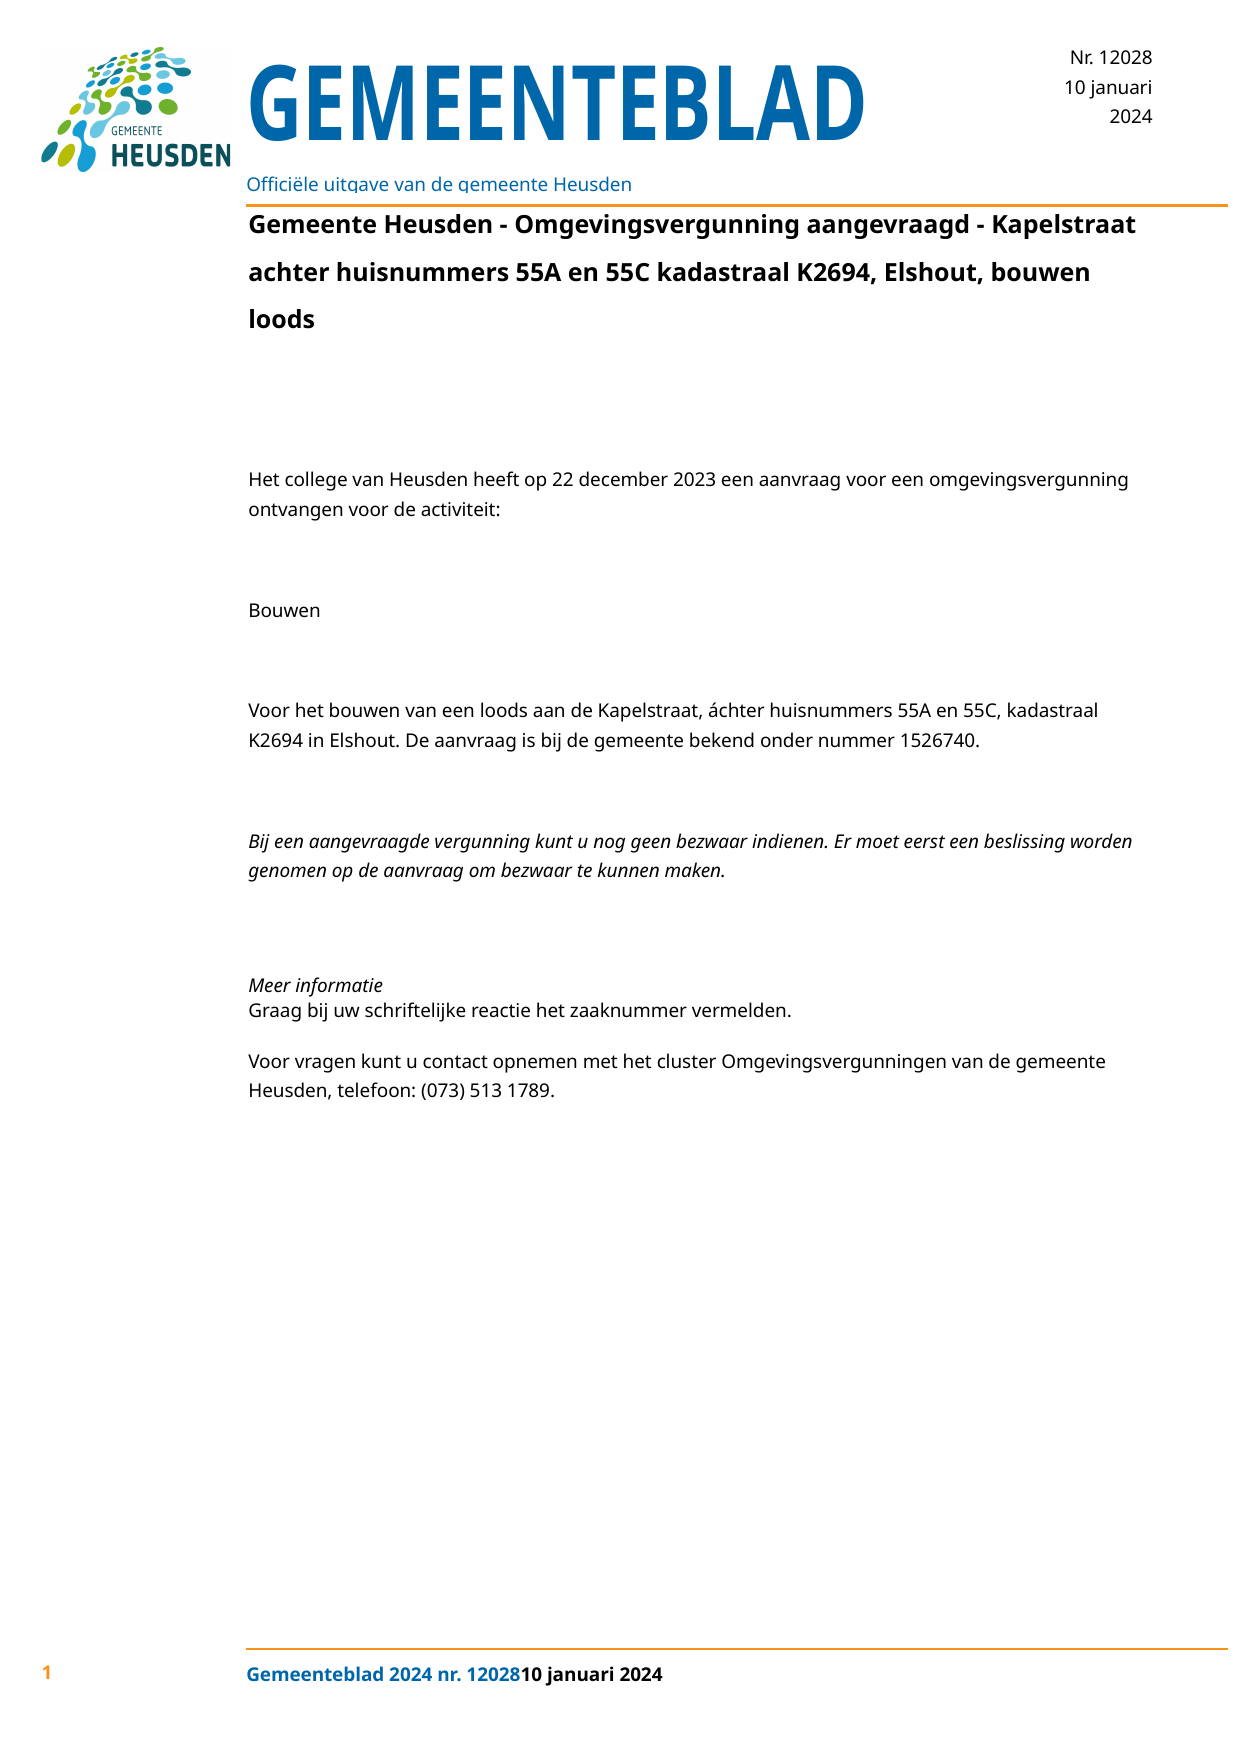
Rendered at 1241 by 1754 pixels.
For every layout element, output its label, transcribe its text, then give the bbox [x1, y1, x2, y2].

text Voor het bouwen van een loods aan de Kapelstraat, áchter huisnummers 55A en 55C, kadastraal K2694 in Elshout. De aanvraag is bij de gemeente bekend onder nummer 1526740. [248, 698, 1152, 753]
text Voor vragen kunt u contact opnemen met het cluster Omgevingsvergunningen van de gemeente Heusden, telefoon: (073) 513 1789. [248, 1048, 1152, 1103]
text Meer informatie [248, 972, 1152, 998]
text Bouwen [248, 597, 1152, 622]
text Het college van Heusden heeft op 22 december 2023 een aanvraag voor een omgevingsvergunning ontvangen voor de activiteit: [248, 466, 1152, 522]
text Gemeente Heusden - Omgevingsvergunning aangevraagd - Kapelstraat achter huisnummers 55A en 55C kadastraal K2694, Elshout, bouwen loods [248, 207, 1152, 336]
text Bij een aangevraagde vergunning kunt u nog geen bezwaar indienen. Er moet eerst een beslissing worden genomen op de aanvraag om bezwaar te kunnen maken. [248, 828, 1152, 883]
text Graag bij uw schriftelijke reactie het zaaknummer vermelden. [248, 998, 1152, 1023]
picture [41, 47, 231, 172]
